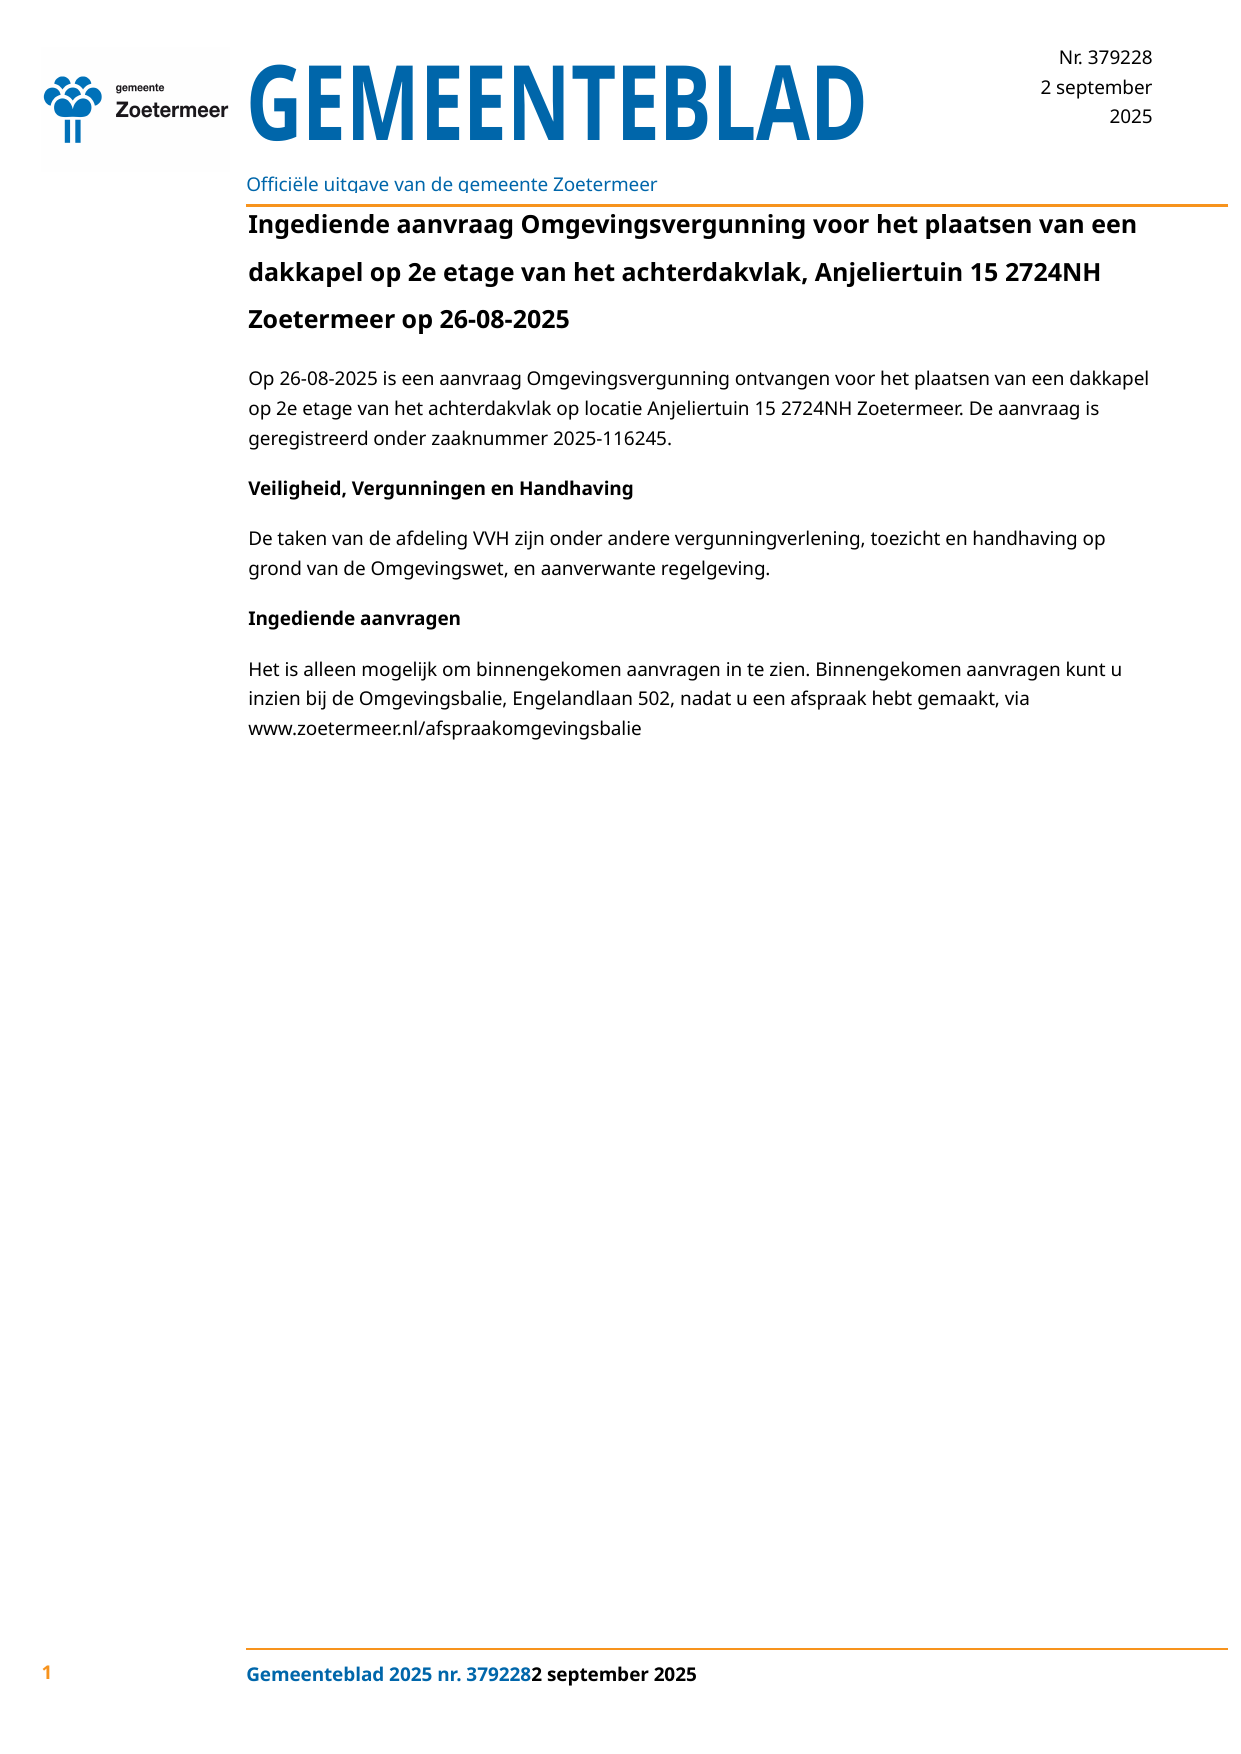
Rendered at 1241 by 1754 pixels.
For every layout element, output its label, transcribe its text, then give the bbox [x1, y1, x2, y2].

text Veiligheid, Vergunningen en Handhaving [248, 475, 1152, 501]
picture [41, 47, 231, 172]
text Het is alleen mogelijk om binnengekomen aanvragen in te zien. Binnengekomen aanvragen kunt u inzien bij de Omgevingsbalie, Engelandlaan 502, nadat u een afspraak hebt gemaakt, via www.zoetermeer.nl/afspraakomgevingsbalie [248, 656, 1152, 741]
text Op 26-08-2025 is een aanvraag Omgevingsvergunning ontvangen voor het plaatsen van een dakkapel op 2e etage van het achterdakvlak op locatie Anjeliertuin 15 2724NH Zoetermeer. De aanvraag is geregistreerd onder zaaknummer 2025-116245. [248, 366, 1152, 450]
text Ingediende aanvragen [248, 606, 1152, 631]
text De taken van de afdeling VVH zijn onder andere vergunningverlening, toezicht en handhaving op grond van de Omgevingswet, en aanverwante regelgeving. [248, 526, 1152, 581]
text Ingediende aanvraag Omgevingsvergunning voor het plaatsen van een dakkapel op 2e etage van het achterdakvlak, Anjeliertuin 15 2724NH Zoetermeer op 26-08-2025 [248, 207, 1152, 336]
